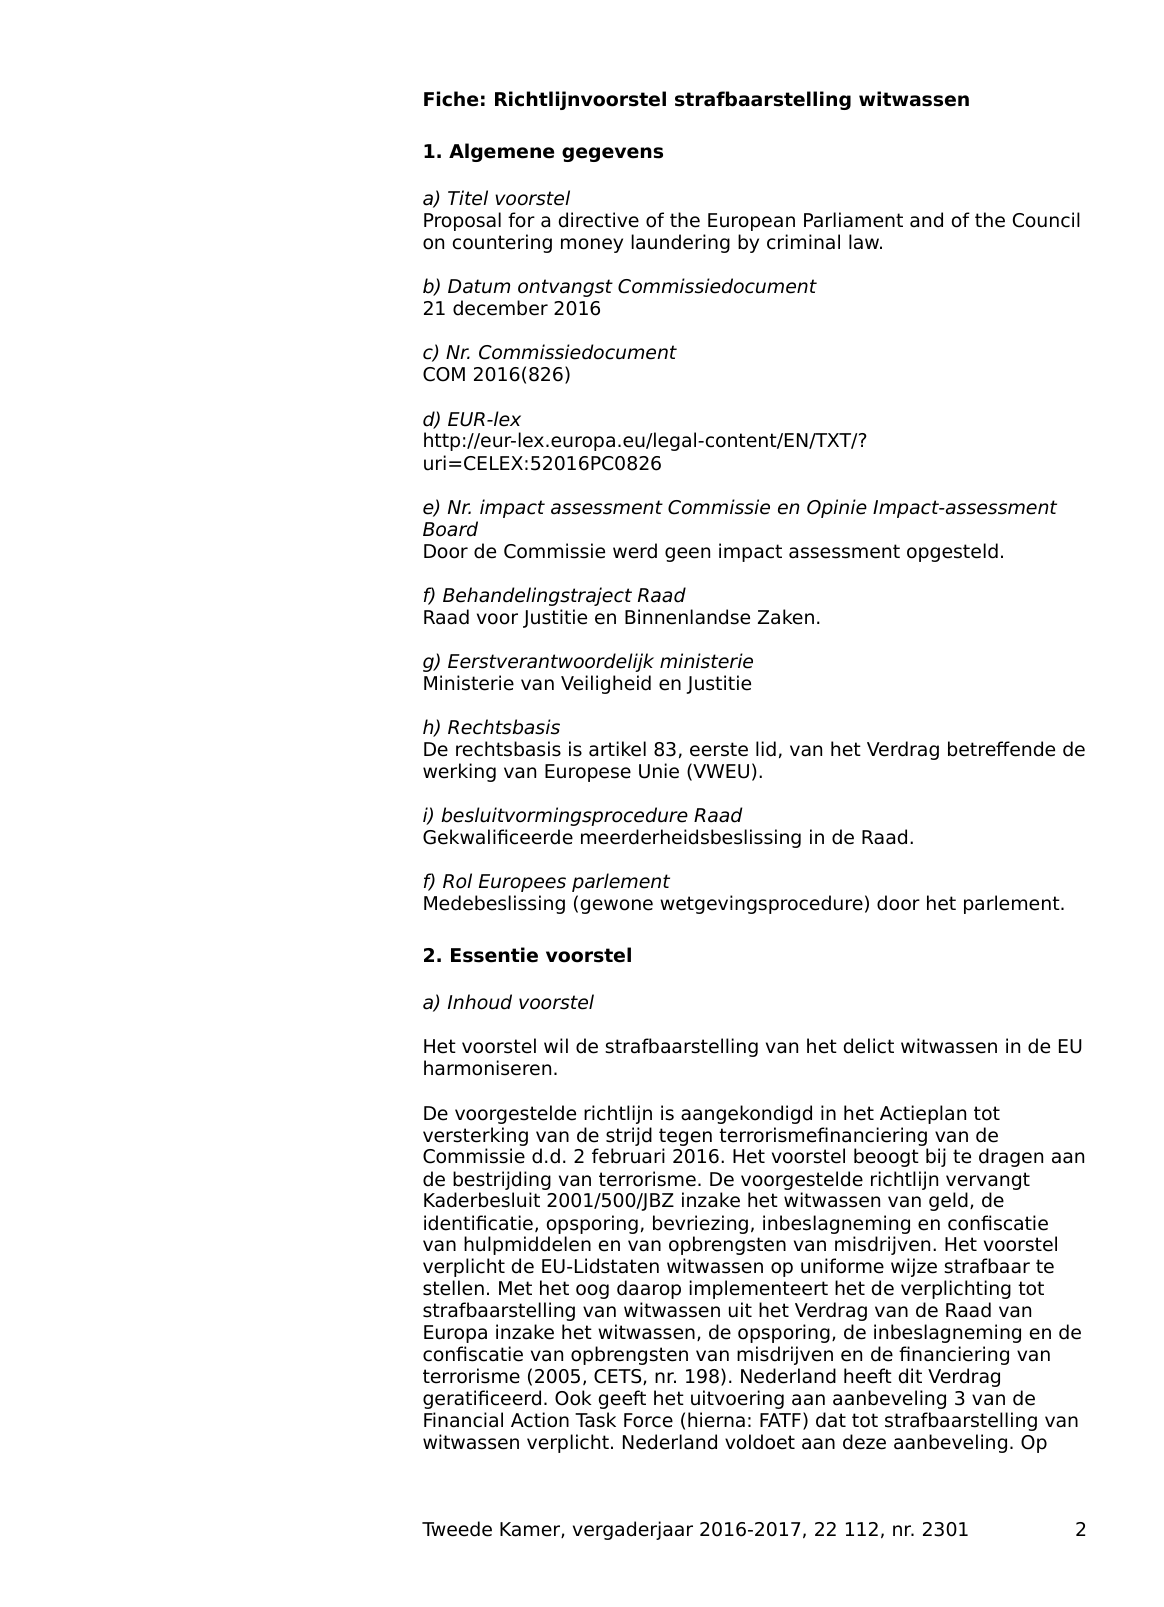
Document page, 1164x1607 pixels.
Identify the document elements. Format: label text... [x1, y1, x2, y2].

text Het voorstel wil de strafbaarstelling van het delict witwassen in de EU harmoniseren. [422, 1036, 1087, 1080]
text 21 december 2016 [422, 298, 1087, 320]
text http://eur-lex.europa.eu/legal-content/EN/TXT/?uri=CELEX:52016PC0826 [422, 430, 1087, 474]
text Ministerie van Veiligheid en Justitie [422, 673, 1087, 695]
text c) Nr. Commissiedocument [422, 342, 1087, 364]
text Raad voor Justitie en Binnenlandse Zaken. [422, 607, 1087, 629]
text Door de Commissie werd geen impact assessment opgesteld. [422, 541, 1087, 562]
text COM 2016(826) [422, 364, 1087, 386]
text Gekwalificeerde meerderheidsbeslissing in de Raad. [422, 827, 1087, 849]
text Proposal for a directive of the European Parliament and of the Council on countering money laundering by criminal law. [422, 210, 1087, 254]
subtitle 1. Algemene gegevens [422, 141, 1087, 163]
text i) besluitvormingsprocedure Raad [422, 805, 1087, 827]
text a) Titel voorstel [422, 188, 1087, 210]
text De rechtsbasis is artikel 83, eerste lid, van het Verdrag betreffende de werking van Europese Unie (VWEU). [422, 739, 1087, 783]
subtitle a) Inhoud voorstel [422, 992, 1087, 1014]
text f) Rol Europees parlement [422, 871, 1087, 893]
text Medebeslissing (gewone wetgevingsprocedure) door het parlement. [422, 893, 1087, 915]
subtitle 2. Essentie voorstel [422, 945, 1087, 967]
text e) Nr. impact assessment Commissie en Opinie Impact-assessment Board [422, 497, 1087, 541]
text De voorgestelde richtlijn is aangekondigd in het Actieplan tot versterking van de strijd tegen terrorismefinanciering van de Commissie d.d. 2 februari 2016. Het voorstel beoogt bij te dragen aan de bestrijding van terrorisme. De voorgestelde richtlijn vervangt Kaderbesluit 2001/500/JBZ inzake het witwassen van geld, de identificatie, opsporing, bevriezing, inbeslagneming en confiscatie van hulpmiddelen en van opbrengsten van misdrijven. Het voorstel verplicht de EU-Lidstaten witwassen op uniforme wijze strafbaar te stellen. Met het oog daarop implementeert het de verplichting tot strafbaarstelling van witwassen uit het Verdrag van de Raad van Europa inzake het witwassen, de opsporing, de inbeslagneming en de confiscatie van opbrengsten van misdrijven en de financiering van terrorisme (2005, CETS, nr. 198). Nederland heeft dit Verdrag geratificeerd. Ook geeft het uitvoering aan aanbeveling 3 van de Financial Action Task Force (hierna: FATF) dat tot strafbaarstelling van witwassen verplicht. Nederland voldoet aan deze aanbeveling. Op [422, 1102, 1087, 1454]
text b) Datum ontvangst Commissiedocument [422, 276, 1087, 298]
text f) Behandelingstraject Raad [422, 585, 1087, 607]
text d) EUR-lex [422, 408, 1087, 430]
text g) Eerstverantwoordelijk ministerie [422, 651, 1087, 673]
subtitle Fiche: Richtlijnvoorstel strafbaarstelling witwassen [422, 89, 1087, 111]
text h) Rechtsbasis [422, 717, 1087, 739]
